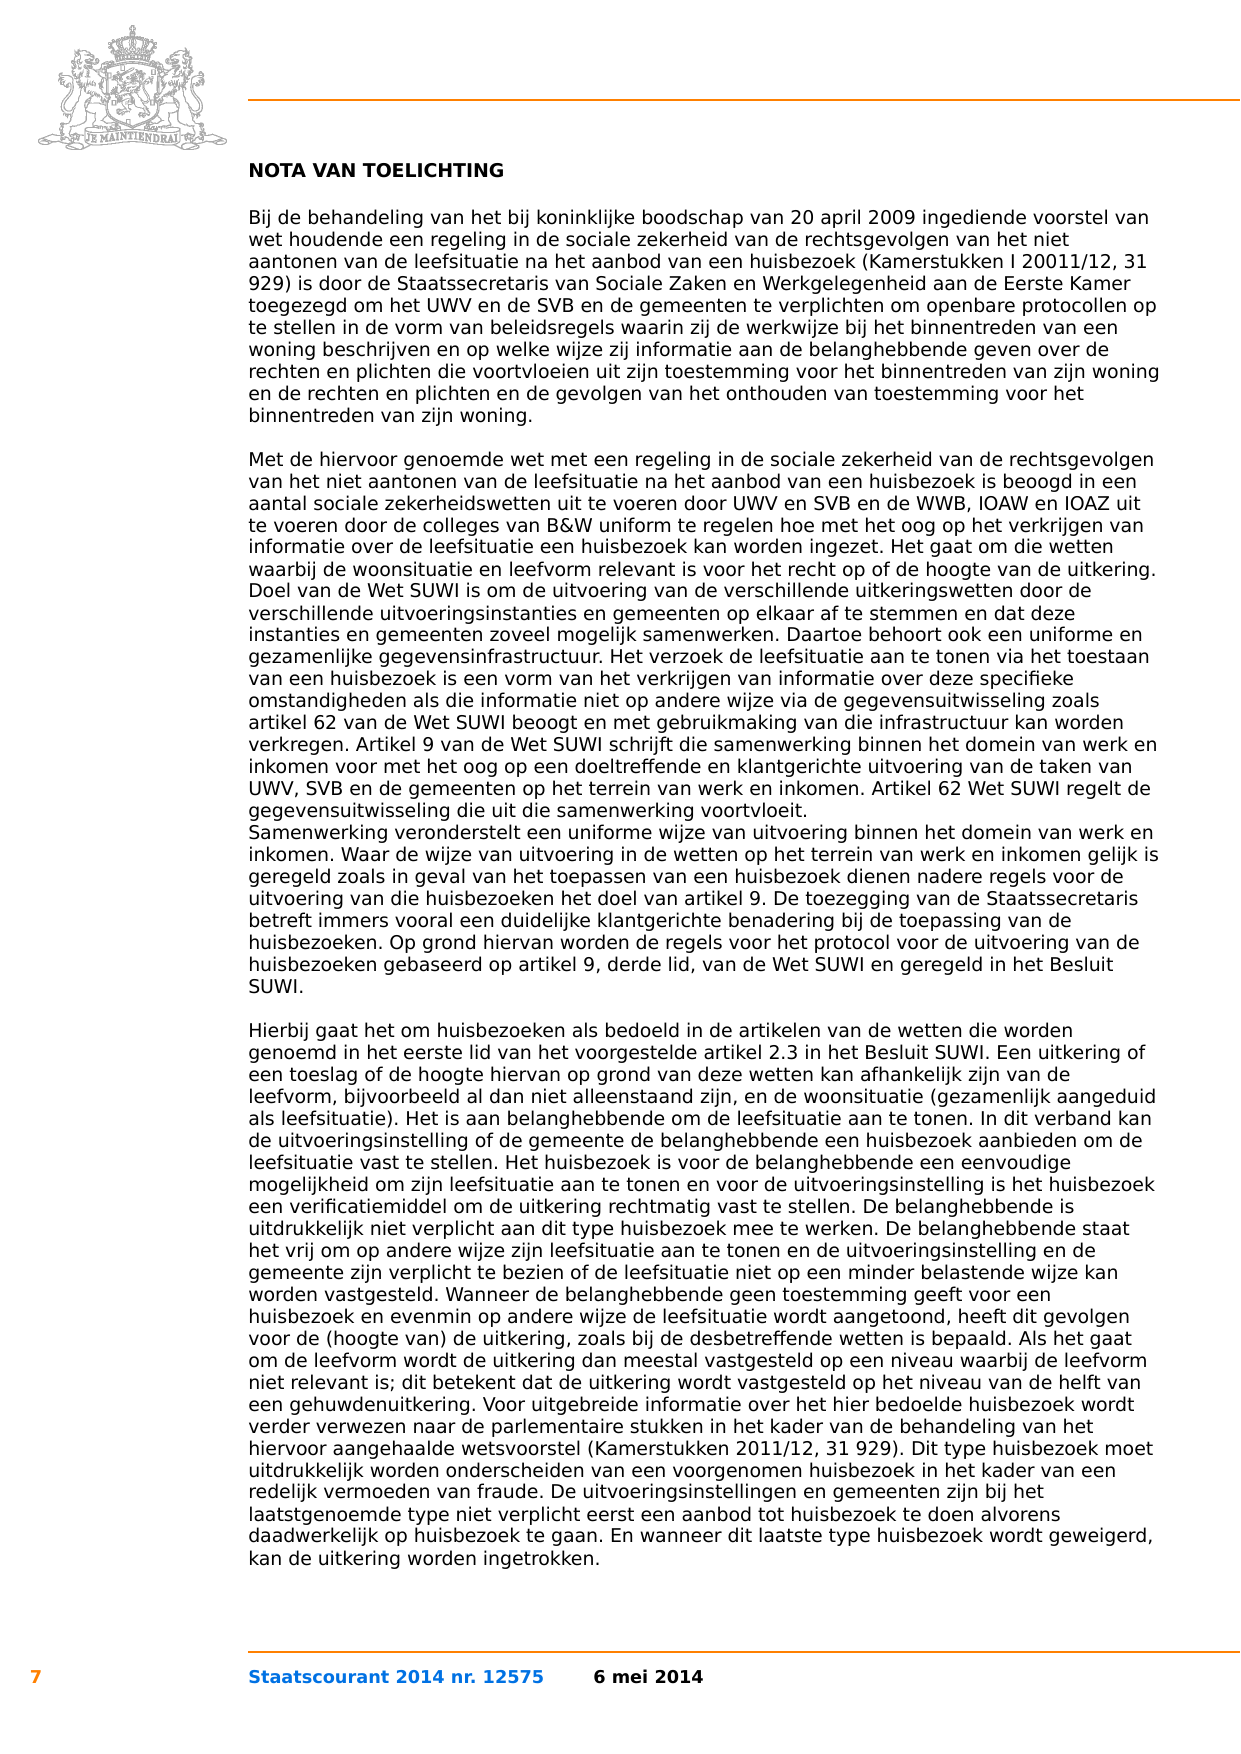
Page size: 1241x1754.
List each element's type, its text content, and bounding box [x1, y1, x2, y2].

text Met de hiervoor genoemde wet met een regeling in de sociale zekerheid van de rechtsgevolgen van het niet aantonen van de leefsituatie na het aanbod van een huisbezoek is beoogd in een aantal sociale zekerheidswetten uit te voeren door UWV en SVB en de WWB, IOAW en IOAZ uit te voeren door de colleges van B&W uniform te regelen hoe met het oog op het verkrijgen van informatie over de leefsituatie een huisbezoek kan worden ingezet. Het gaat om die wetten waarbij de woonsituatie en leefvorm relevant is voor het recht op of de hoogte van de uitkering. [248, 448, 1163, 580]
picture [38, 25, 227, 150]
text Doel van de Wet SUWI is om de uitvoering van de verschillende uitkeringswetten door de verschillende uitvoeringsinstanties en gemeenten op elkaar af te stemmen en dat deze instanties en gemeenten zoveel mogelijk samenwerken. Daartoe behoort ook een uniforme en gezamenlijke gegevensinfrastructuur. Het verzoek de leefsituatie aan te tonen via het toestaan van een huisbezoek is een vorm van het verkrijgen van informatie over deze specifieke omstandigheden als die informatie niet op andere wijze via de gegevensuitwisseling zoals artikel 62 van de Wet SUWI beoogt en met gebruikmaking van die infrastructuur kan worden verkregen. Artikel 9 van de Wet SUWI schrijft die samenwerking binnen het domein van werk en inkomen voor met het oog op een doeltreffende en klantgerichte uitvoering van de taken van UWV, SVB en de gemeenten op het terrein van werk en inkomen. Artikel 62 Wet SUWI regelt de gegevensuitwisseling die uit die samenwerking voortvloeit. [248, 580, 1163, 822]
text Hierbij gaat het om huisbezoeken als bedoeld in de artikelen van de wetten die worden genoemd in het eerste lid van het voorgestelde artikel 2.3 in het Besluit SUWI. Een uitkering of een toeslag of de hoogte hiervan op grond van deze wetten kan afhankelijk zijn van de leefvorm, bijvoorbeeld al dan niet alleenstaand zijn, en de woonsituatie (gezamenlijk aangeduid als leefsituatie). Het is aan belanghebbende om de leefsituatie aan te tonen. In dit verband kan de uitvoeringsinstelling of de gemeente de belanghebbende een huisbezoek aanbieden om de leefsituatie vast te stellen. Het huisbezoek is voor de belanghebbende een eenvoudige mogelijkheid om zijn leefsituatie aan te tonen en voor de uitvoeringsinstelling is het huisbezoek een verificatiemiddel om de uitkering rechtmatig vast te stellen. De belanghebbende is uitdrukkelijk niet verplicht aan dit type huisbezoek mee te werken. De belanghebbende staat het vrij om op andere wijze zijn leefsituatie aan te tonen en de uitvoeringsinstelling en de gemeente zijn verplicht te bezien of de leefsituatie niet op een minder belastende wijze kan worden vastgesteld. Wanneer de belanghebbende geen toestemming geeft voor een huisbezoek en evenmin op andere wijze de leefsituatie wordt aangetoond, heeft dit gevolgen voor de (hoogte van) de uitkering, zoals bij de desbetreffende wetten is bepaald. Als het gaat om de leefvorm wordt de uitkering dan meestal vastgesteld op een niveau waarbij de leefvorm niet relevant is; dit betekent dat de uitkering wordt vastgesteld op het niveau van de helft van een gehuwdenuitkering. Voor uitgebreide informatie over het hier bedoelde huisbezoek wordt verder verwezen naar de parlementaire stukken in het kader van de behandeling van het hiervoor aangehaalde wetsvoorstel (Kamerstukken 2011/12, 31 929). Dit type huisbezoek moet uitdrukkelijk worden onderscheiden van een voorgenomen huisbezoek in het kader van een redelijk vermoeden van fraude. De uitvoeringsinstellingen en gemeenten zijn bij het laatstgenoemde type niet verplicht eerst een aanbod tot huisbezoek te doen alvorens daadwerkelijk op huisbezoek te gaan. En wanneer dit laatste type huisbezoek wordt geweigerd, kan de uitkering worden ingetrokken. [248, 1020, 1163, 1569]
subtitle NOTA VAN TOELICHTING [248, 160, 1163, 182]
text Bij de behandeling van het bij koninklijke boodschap van 20 april 2009 ingediende voorstel van wet houdende een regeling in de sociale zekerheid van de rechtsgevolgen van het niet aantonen van de leefsituatie na het aanbod van een huisbezoek (Kamerstukken I 20011/12, 31 929) is door de Staatssecretaris van Sociale Zaken en Werkgelegenheid aan de Eerste Kamer toegezegd om het UWV en de SVB en de gemeenten te verplichten om openbare protocollen op te stellen in de vorm van beleidsregels waarin zij de werkwijze bij het binnentreden van een woning beschrijven en op welke wijze zij informatie aan de belanghebbende geven over de rechten en plichten die voortvloeien uit zijn toestemming voor het binnentreden van zijn woning en de rechten en plichten en de gevolgen van het onthouden van toestemming voor het binnentreden van zijn woning. [248, 207, 1163, 427]
text Samenwerking veronderstelt een uniforme wijze van uitvoering binnen het domein van werk en inkomen. Waar de wijze van uitvoering in de wetten op het terrein van werk en inkomen gelijk is geregeld zoals in geval van het toepassen van een huisbezoek dienen nadere regels voor de uitvoering van die huisbezoeken het doel van artikel 9. De toezegging van de Staatssecretaris betreft immers vooral een duidelijke klantgerichte benadering bij de toepassing van de huisbezoeken. Op grond hiervan worden de regels voor het protocol voor de uitvoering van de huisbezoeken gebaseerd op artikel 9, derde lid, van de Wet SUWI en geregeld in het Besluit SUWI. [248, 822, 1163, 998]
